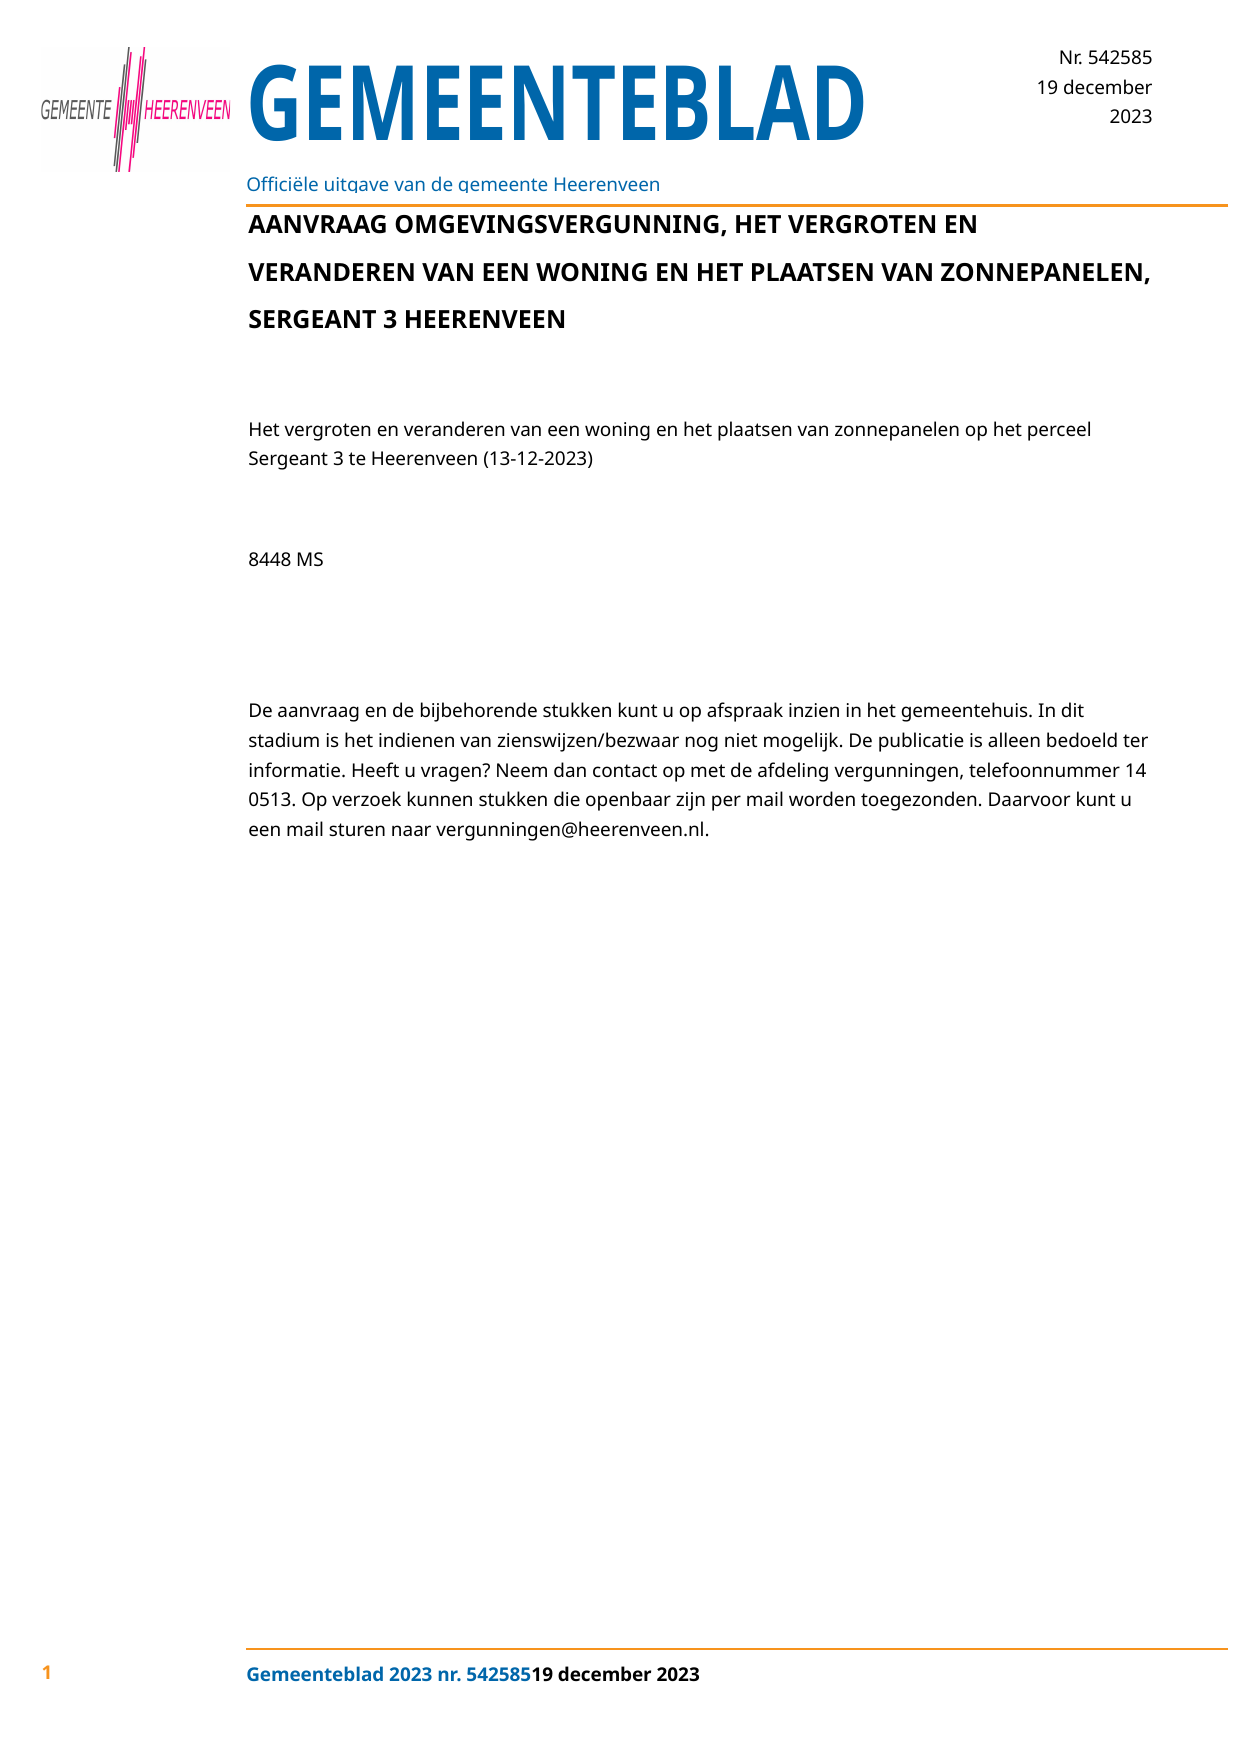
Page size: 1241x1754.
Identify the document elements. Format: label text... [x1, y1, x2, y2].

text 8448 MS [248, 546, 1152, 572]
text De aanvraag en de bijbehorende stukken kunt u op afspraak inzien in het gemeentehuis. In dit stadium is het indienen van zienswijzen/bezwaar nog niet mogelijk. De publicatie is alleen bedoeld ter informatie. Heeft u vragen? Neem dan contact op met de afdeling vergunningen, telefoonnummer 14 0513. Op verzoek kunnen stukken die openbaar zijn per mail worden toegezonden. Daarvoor kunt u een mail sturen naar vergunningen@heerenveen.nl. [248, 698, 1152, 842]
text Het vergroten en veranderen van een woning en het plaatsen van zonnepanelen op het perceel Sergeant 3 te Heerenveen (13-12-2023) [248, 416, 1152, 471]
text AANVRAAG OMGEVINGSVERGUNNING, HET VERGROTEN EN VERANDEREN VAN EEN WONING EN HET PLAATSEN VAN ZONNEPANELEN, SERGEANT 3 HEERENVEEN [248, 207, 1152, 336]
picture [41, 47, 231, 172]
